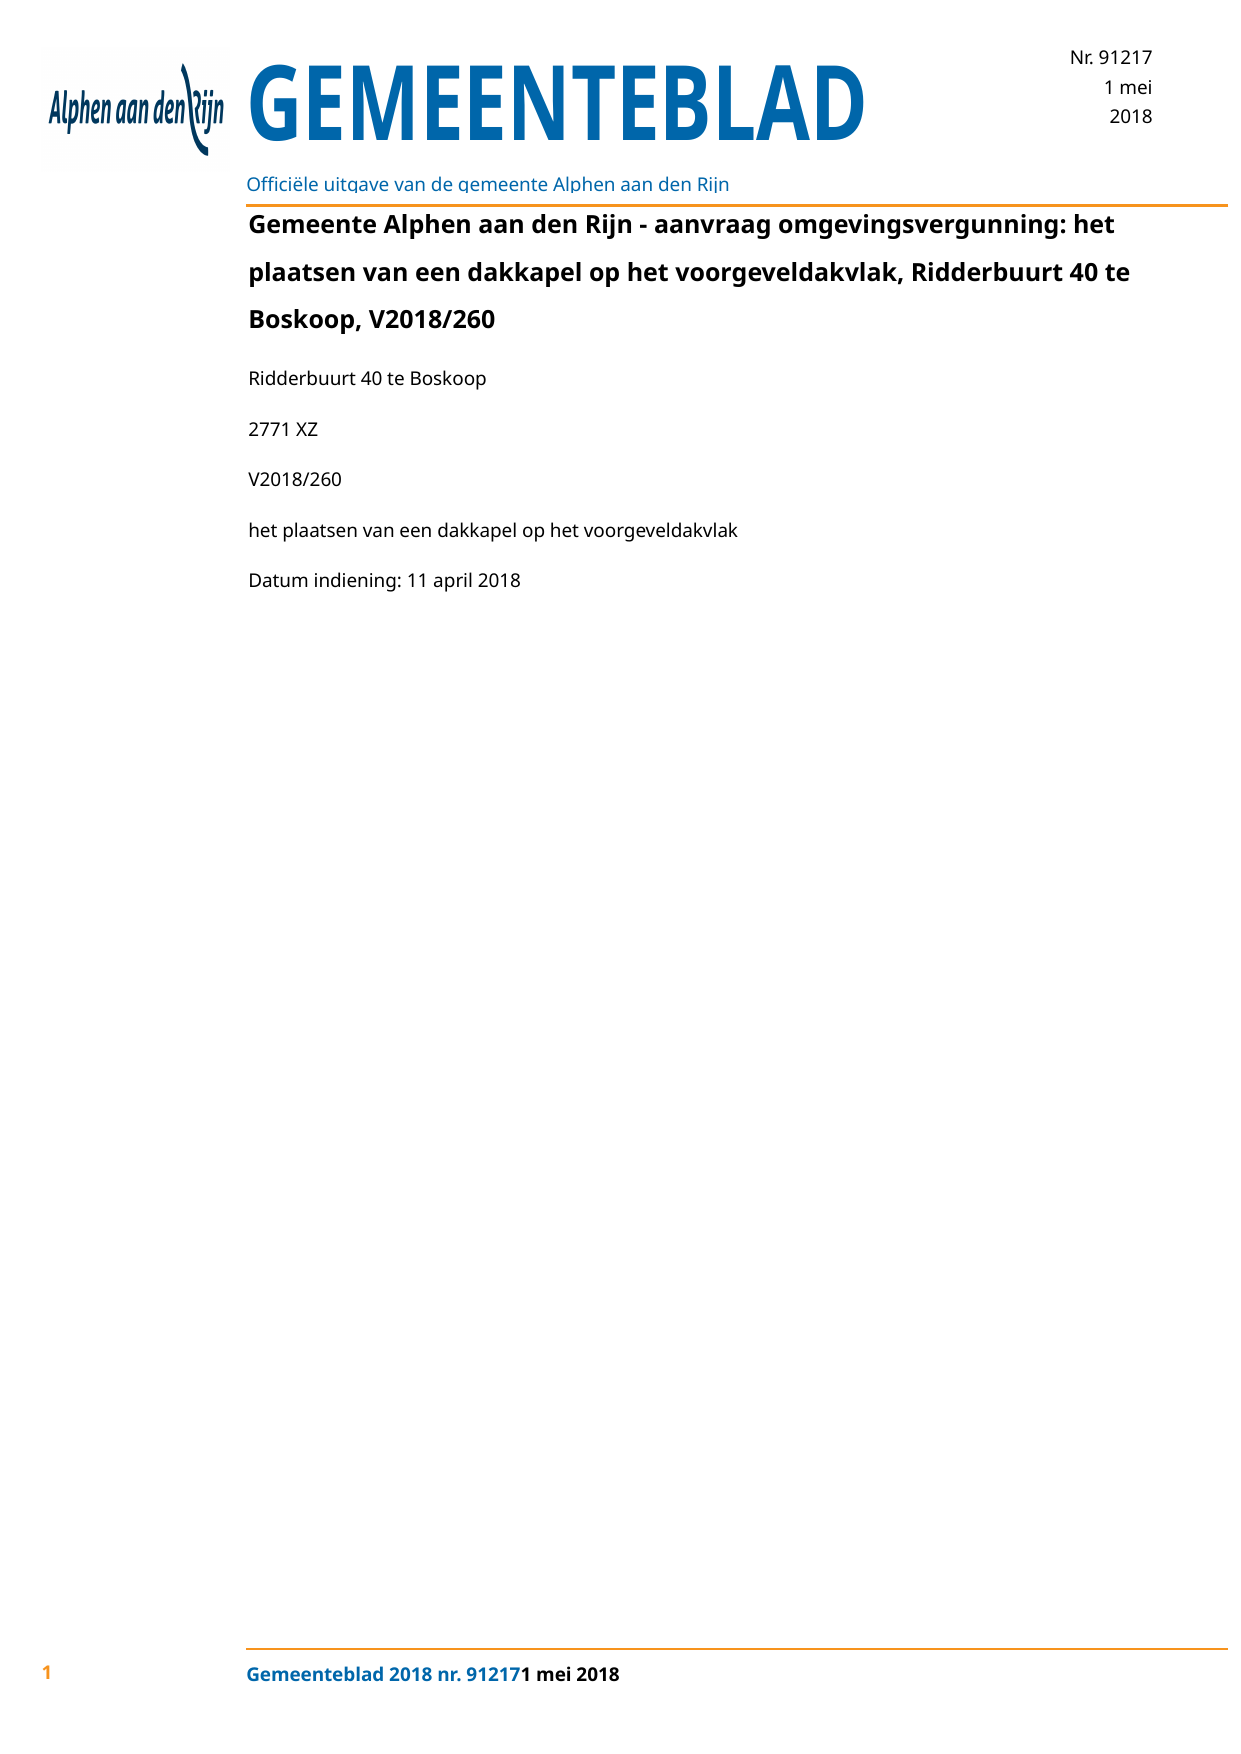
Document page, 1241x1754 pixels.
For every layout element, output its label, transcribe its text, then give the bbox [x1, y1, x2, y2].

text 2771 XZ [248, 416, 1152, 442]
text Datum indiening: 11 april 2018 [248, 567, 1152, 593]
text Gemeente Alphen aan den Rijn - aanvraag omgevingsvergunning: het plaatsen van een dakkapel op het voorgeveldakvlak, Ridderbuurt 40 te Boskoop, V2018/260 [248, 207, 1152, 336]
text Ridderbuurt 40 te Boskoop [248, 366, 1152, 391]
picture [41, 47, 231, 172]
text het plaatsen van een dakkapel op het voorgeveldakvlak [248, 517, 1152, 542]
text V2018/260 [248, 466, 1152, 492]
